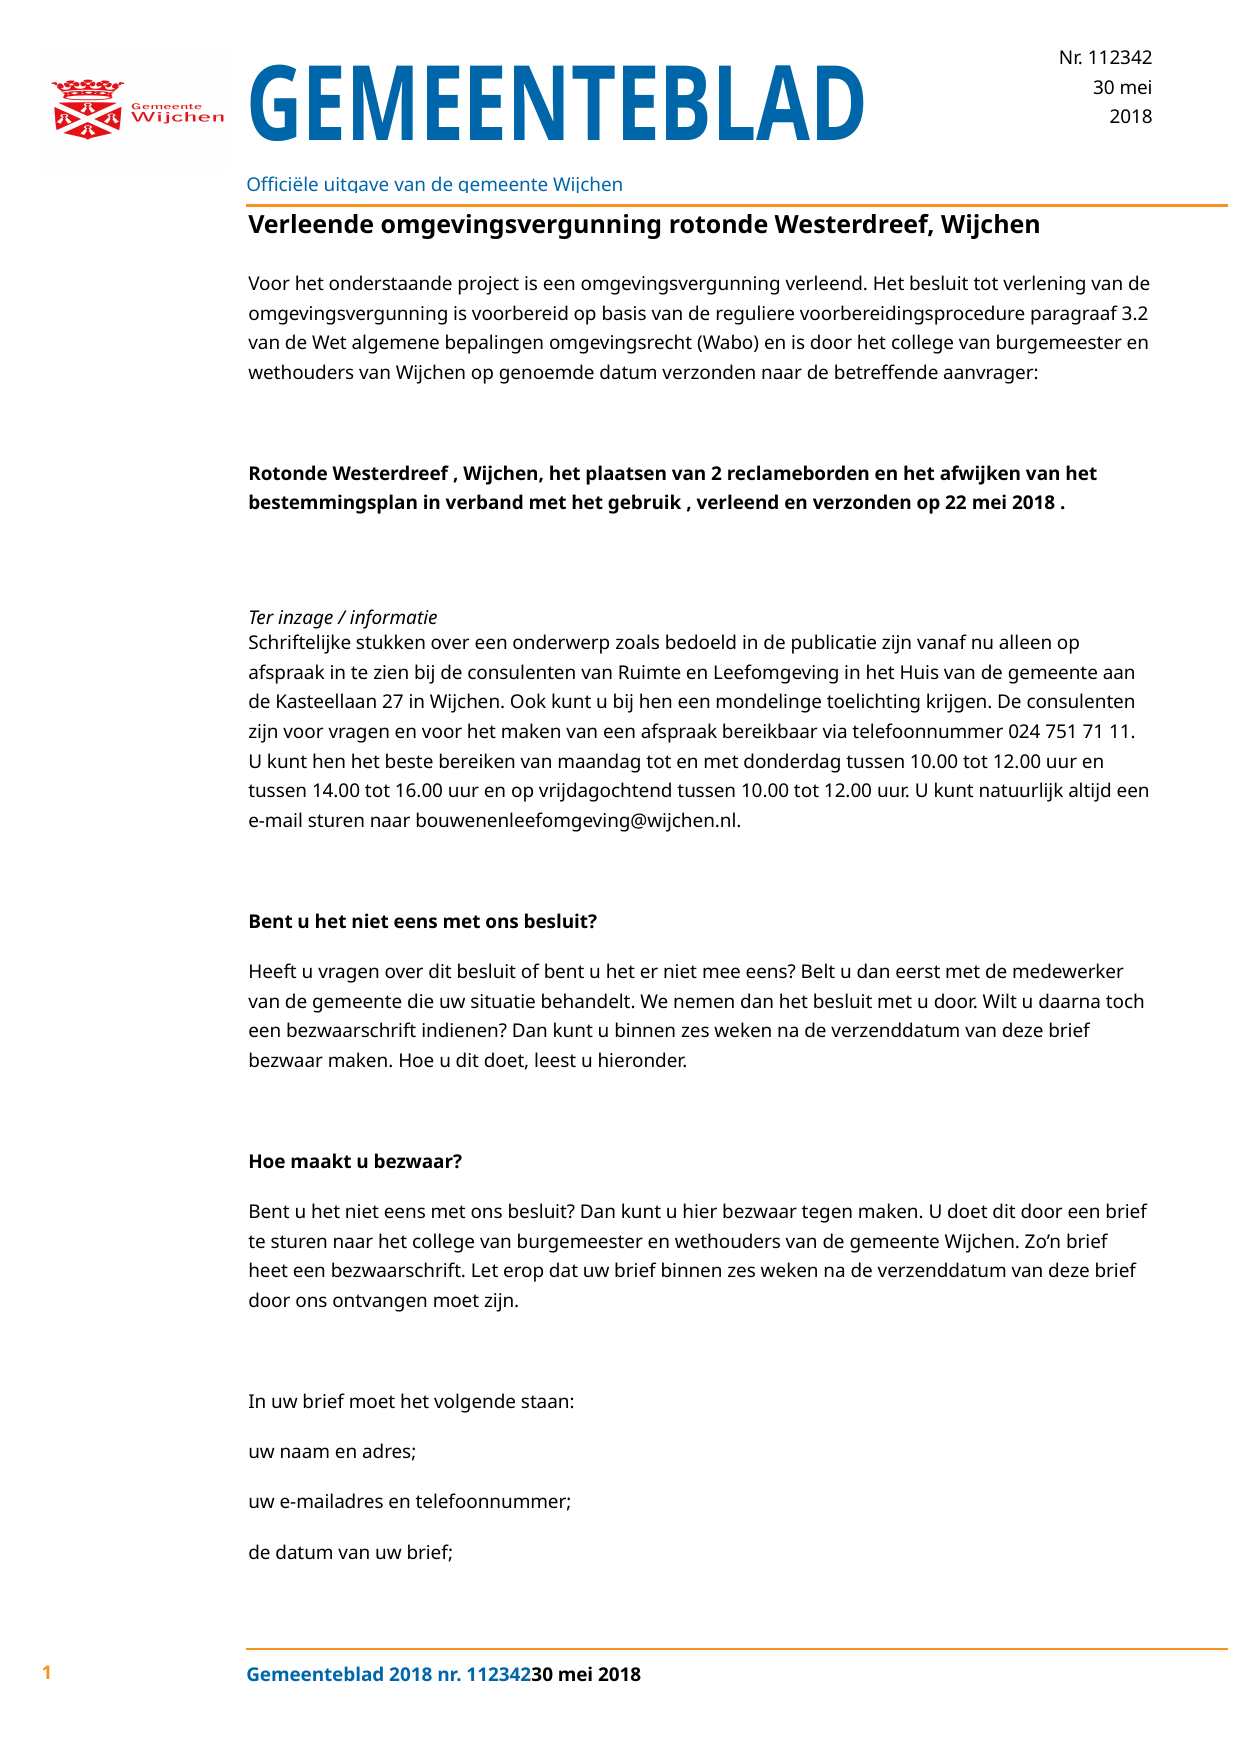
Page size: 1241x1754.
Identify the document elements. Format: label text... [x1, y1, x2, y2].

text uw naam en adres; [248, 1438, 1152, 1464]
text Verleende omgevingsvergunning rotonde Westerdreef, Wijchen [248, 207, 1152, 241]
text de datum van uw brief; [248, 1539, 1152, 1565]
text Bent u het niet eens met ons besluit? [248, 908, 1152, 934]
text Rotonde Westerdreef , Wijchen, het plaatsen van 2 reclameborden en het afwijken van het bestemmingsplan in verband met het gebruik , verleend en verzonden op 22 mei 2018 . [248, 460, 1152, 515]
text Voor het onderstaande project is een omgevingsvergunning verleend. Het besluit tot verlening van de omgevingsvergunning is voorbereid op basis van de reguliere voorbereidingsprocedure paragraaf 3.2 van de Wet algemene bepalingen omgevingsrecht (Wabo) en is door het college van burgemeester en wethouders van Wijchen op genoemde datum verzonden naar de betreffende aanvrager: [248, 270, 1152, 385]
text Hoe maakt u bezwaar? [248, 1148, 1152, 1174]
text Schriftelijke stukken over een onderwerp zoals bedoeld in de publicatie zijn vanaf nu alleen op afspraak in te zien bij de consulenten van Ruimte en Leefomgeving in het Huis van de gemeente aan de Kasteellaan 27 in Wijchen. Ook kunt u bij hen een mondelinge toelichting krijgen. De consulenten zijn voor vragen en voor het maken van een afspraak bereikbaar via telefoonnummer 024 751 71 11. U kunt hen het beste bereiken van maandag tot en met donderdag tussen 10.00 tot 12.00 uur en tussen 14.00 tot 16.00 uur en op vrijdagochtend tussen 10.00 tot 12.00 uur. U kunt natuurlijk altijd een e-mail sturen naar bouwenenleefomgeving@wijchen.nl. [248, 629, 1152, 833]
text uw e-mailadres en telefoonnummer; [248, 1489, 1152, 1514]
text Ter inzage / informatie [248, 604, 1152, 629]
text In uw brief moet het volgende staan: [248, 1388, 1152, 1414]
text Heeft u vragen over dit besluit of bent u het er niet mee eens? Belt u dan eerst met de medewerker van de gemeente die uw situatie behandelt. We nemen dan het besluit met u door. Wilt u daarna toch een bezwaarschrift indienen? Dan kunt u binnen zes weken na de verzenddatum van deze brief bezwaar maken. Hoe u dit doet, leest u hieronder. [248, 958, 1152, 1073]
picture [41, 47, 231, 172]
text Bent u het niet eens met ons besluit? Dan kunt u hier bezwaar tegen maken. U doet dit door een brief te sturen naar het college van burgemeester en wethouders van de gemeente Wijchen. Zo’n brief heet een bezwaarschrift. Let erop dat uw brief binnen zes weken na de verzenddatum van deze brief door ons ontvangen moet zijn. [248, 1198, 1152, 1313]
